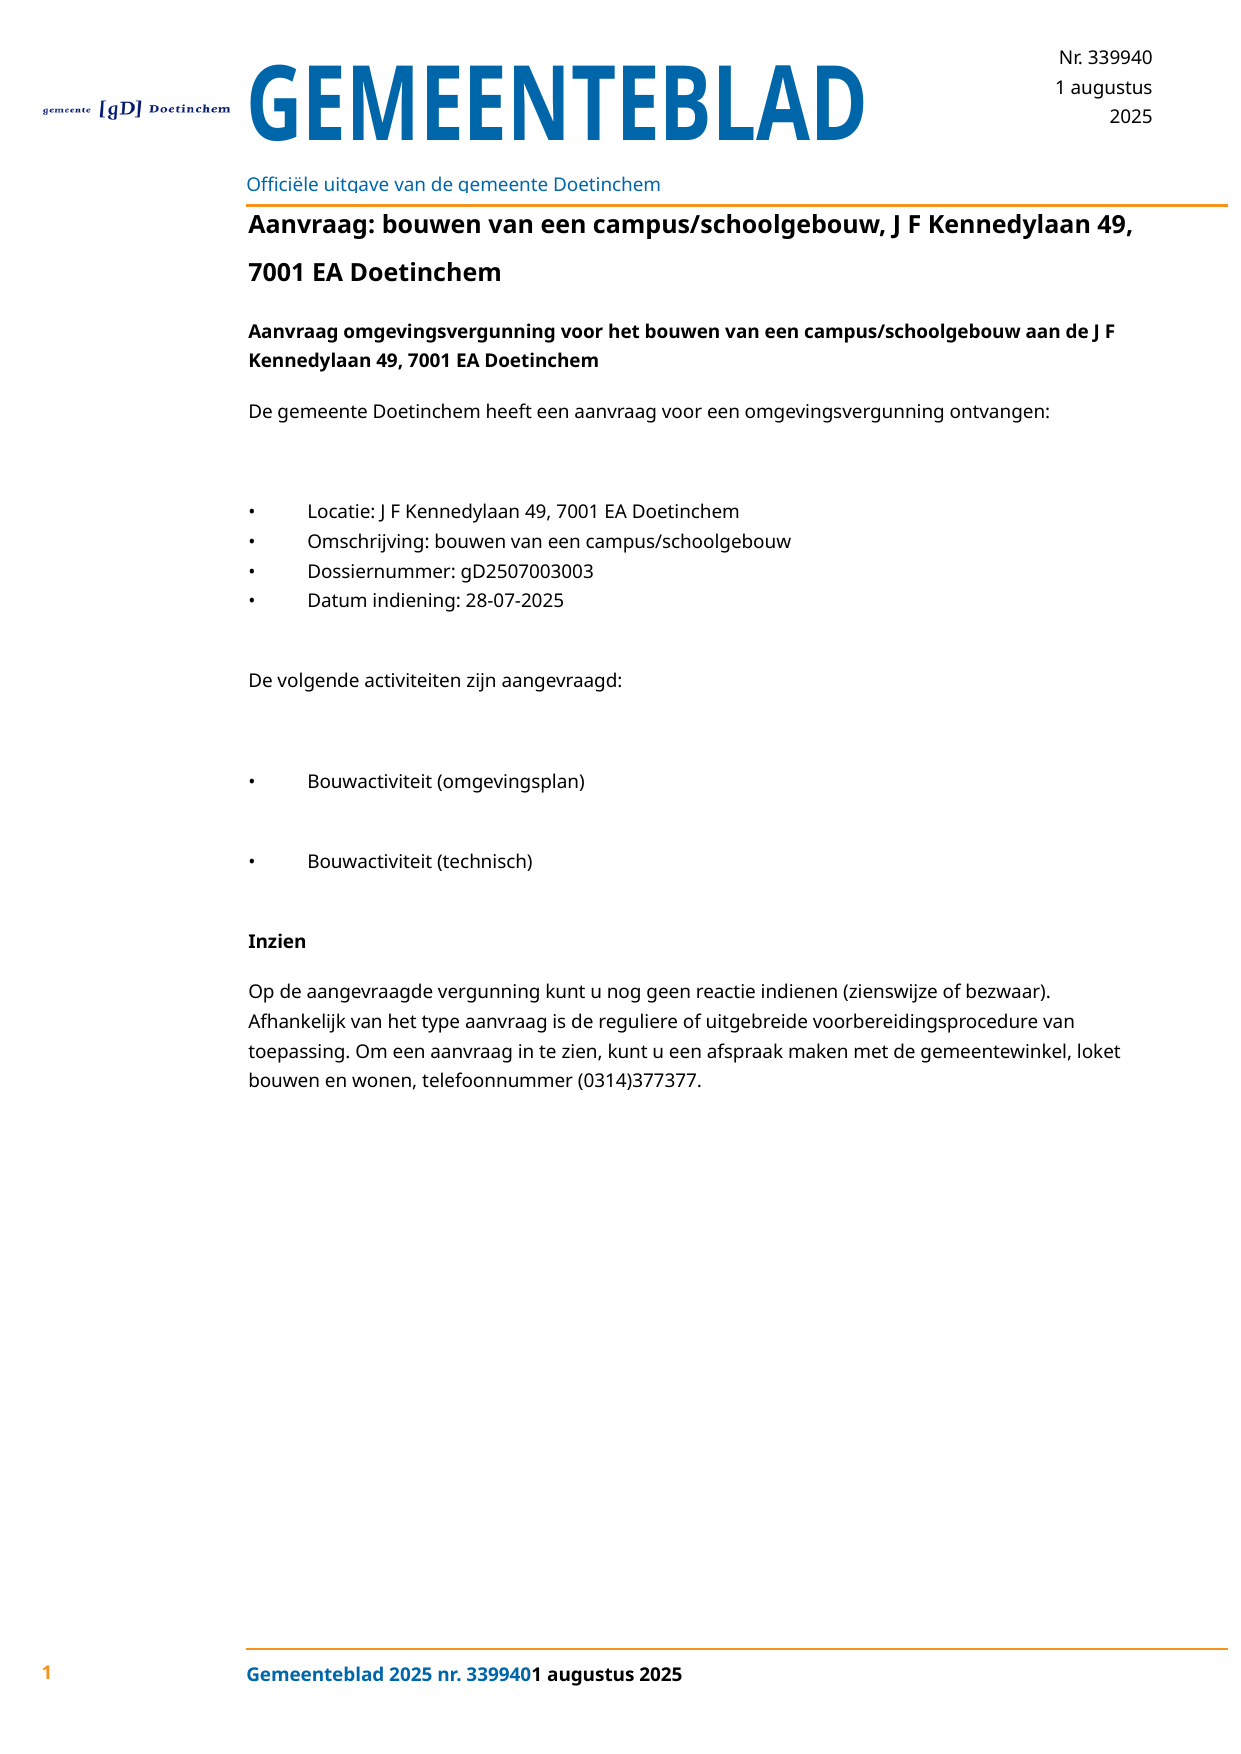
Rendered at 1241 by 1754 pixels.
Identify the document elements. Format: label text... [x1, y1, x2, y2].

list Datum indiening: 28-07-2025 [248, 587, 1152, 613]
text Aanvraag omgevingsvergunning voor het bouwen van een campus/schoolgebouw aan de J F Kennedylaan 49, 7001 EA Doetinchem [248, 318, 1152, 373]
list Locatie: J F Kennedylaan 49, 7001 EA Doetinchem [248, 499, 1152, 524]
list Bouwactiviteit (omgevingsplan) [248, 768, 1152, 794]
text Inzien [248, 928, 1152, 954]
text De gemeente Doetinchem heeft een aanvraag voor een omgevingsvergunning ontvangen: [248, 398, 1152, 424]
text Op de aangevraagde vergunning kunt u nog geen reactie indienen (zienswijze of bezwaar). Afhankelijk van het type aanvraag is de reguliere of uitgebreide voorbereidingsprocedure van toepassing. Om een aanvraag in te zien, kunt u een afspraak maken met de gemeentewinkel, loket bouwen en wonen, telefoonnummer (0314)377377. [248, 979, 1152, 1093]
list Omschrijving: bouwen van een campus/schoolgebouw [248, 528, 1152, 554]
text Aanvraag: bouwen van een campus/schoolgebouw, J F Kennedylaan 49, 7001 EA Doetinchem [248, 207, 1152, 288]
text De volgende activiteiten zijn aangevraagd: [248, 667, 1152, 693]
list Dossiernummer: gD2507003003 [248, 558, 1152, 584]
list Bouwactiviteit (technisch) [248, 848, 1152, 874]
picture [41, 47, 231, 172]
